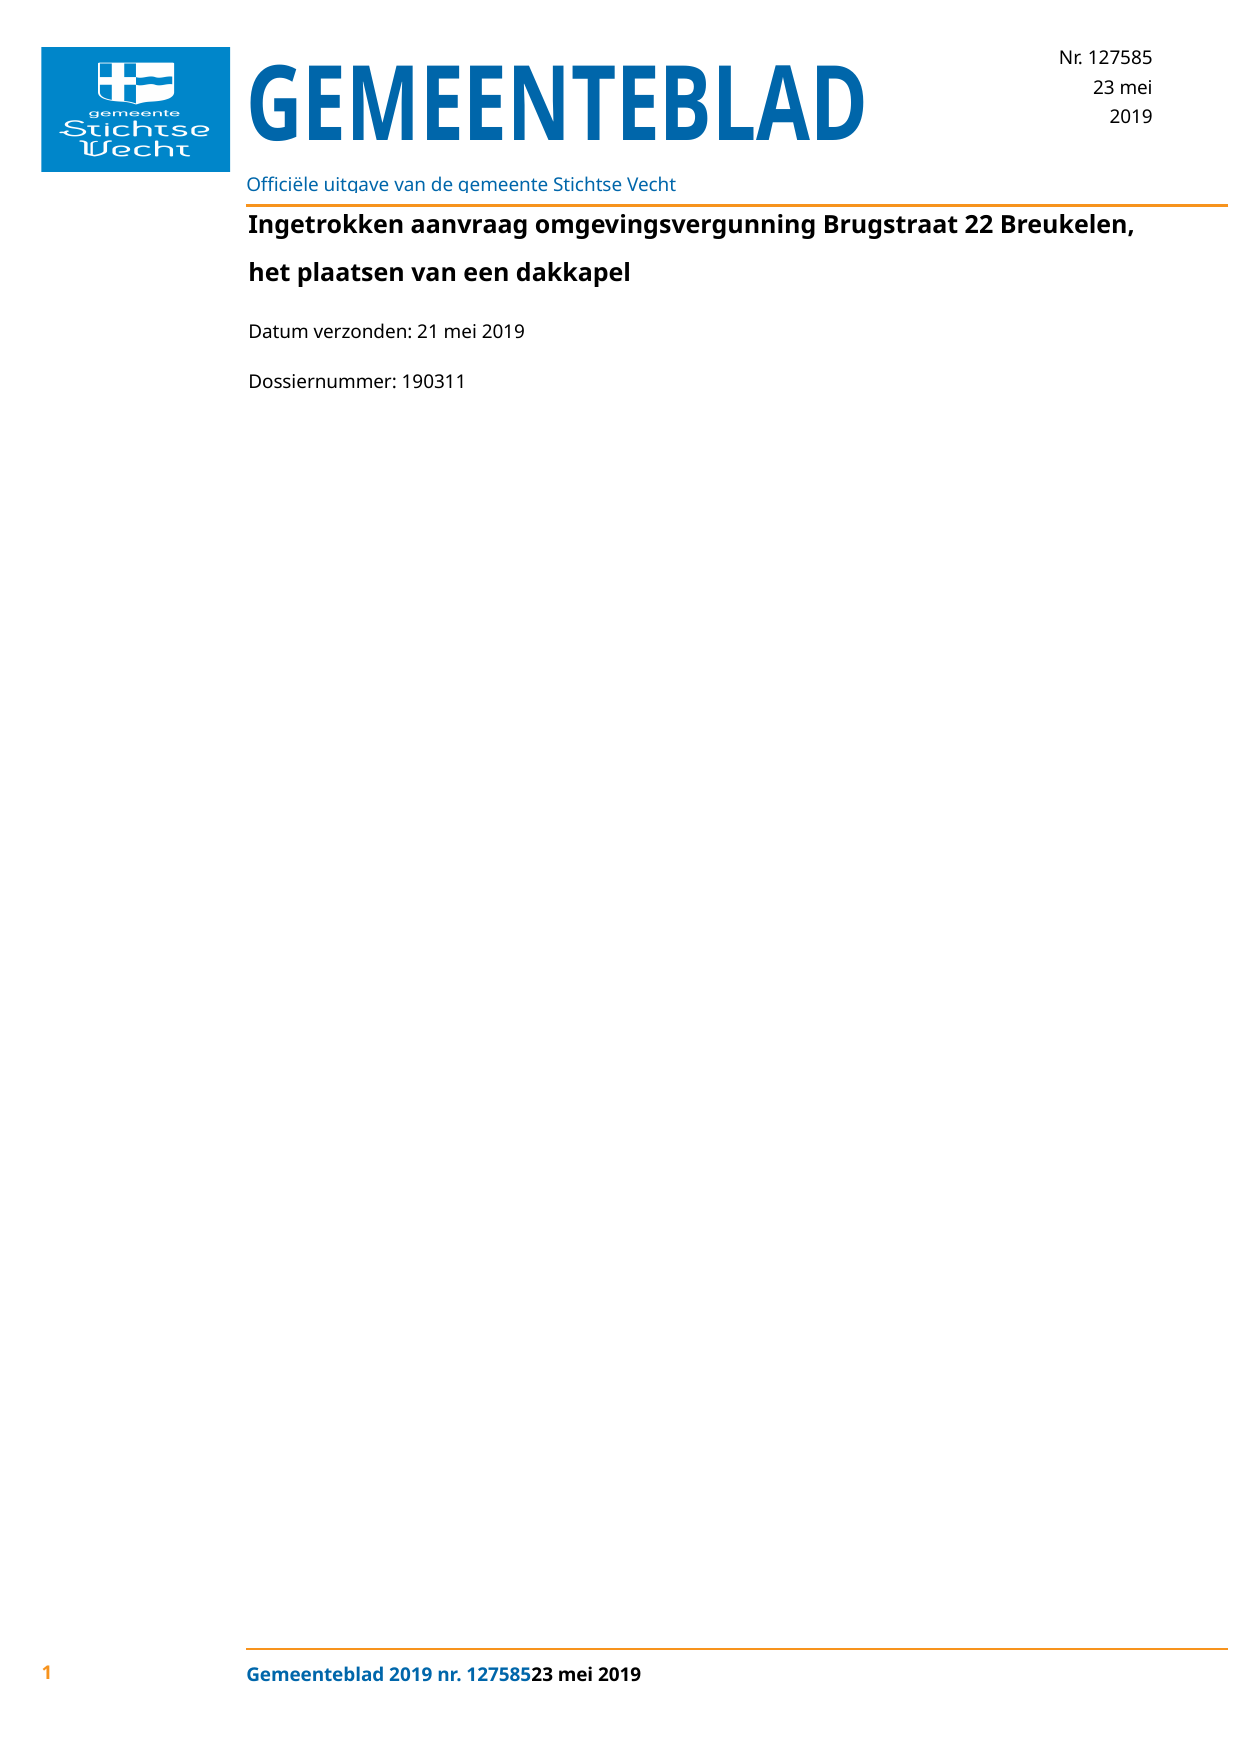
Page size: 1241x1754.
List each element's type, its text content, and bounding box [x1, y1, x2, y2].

text Ingetrokken aanvraag omgevingsvergunning Brugstraat 22 Breukelen, het plaatsen van een dakkapel [248, 207, 1152, 288]
picture [137, 63, 174, 103]
text Dossiernummer: 190311 [248, 368, 1152, 394]
text Datum verzonden: 21 mei 2019 [248, 318, 1152, 344]
picture [99, 63, 135, 101]
